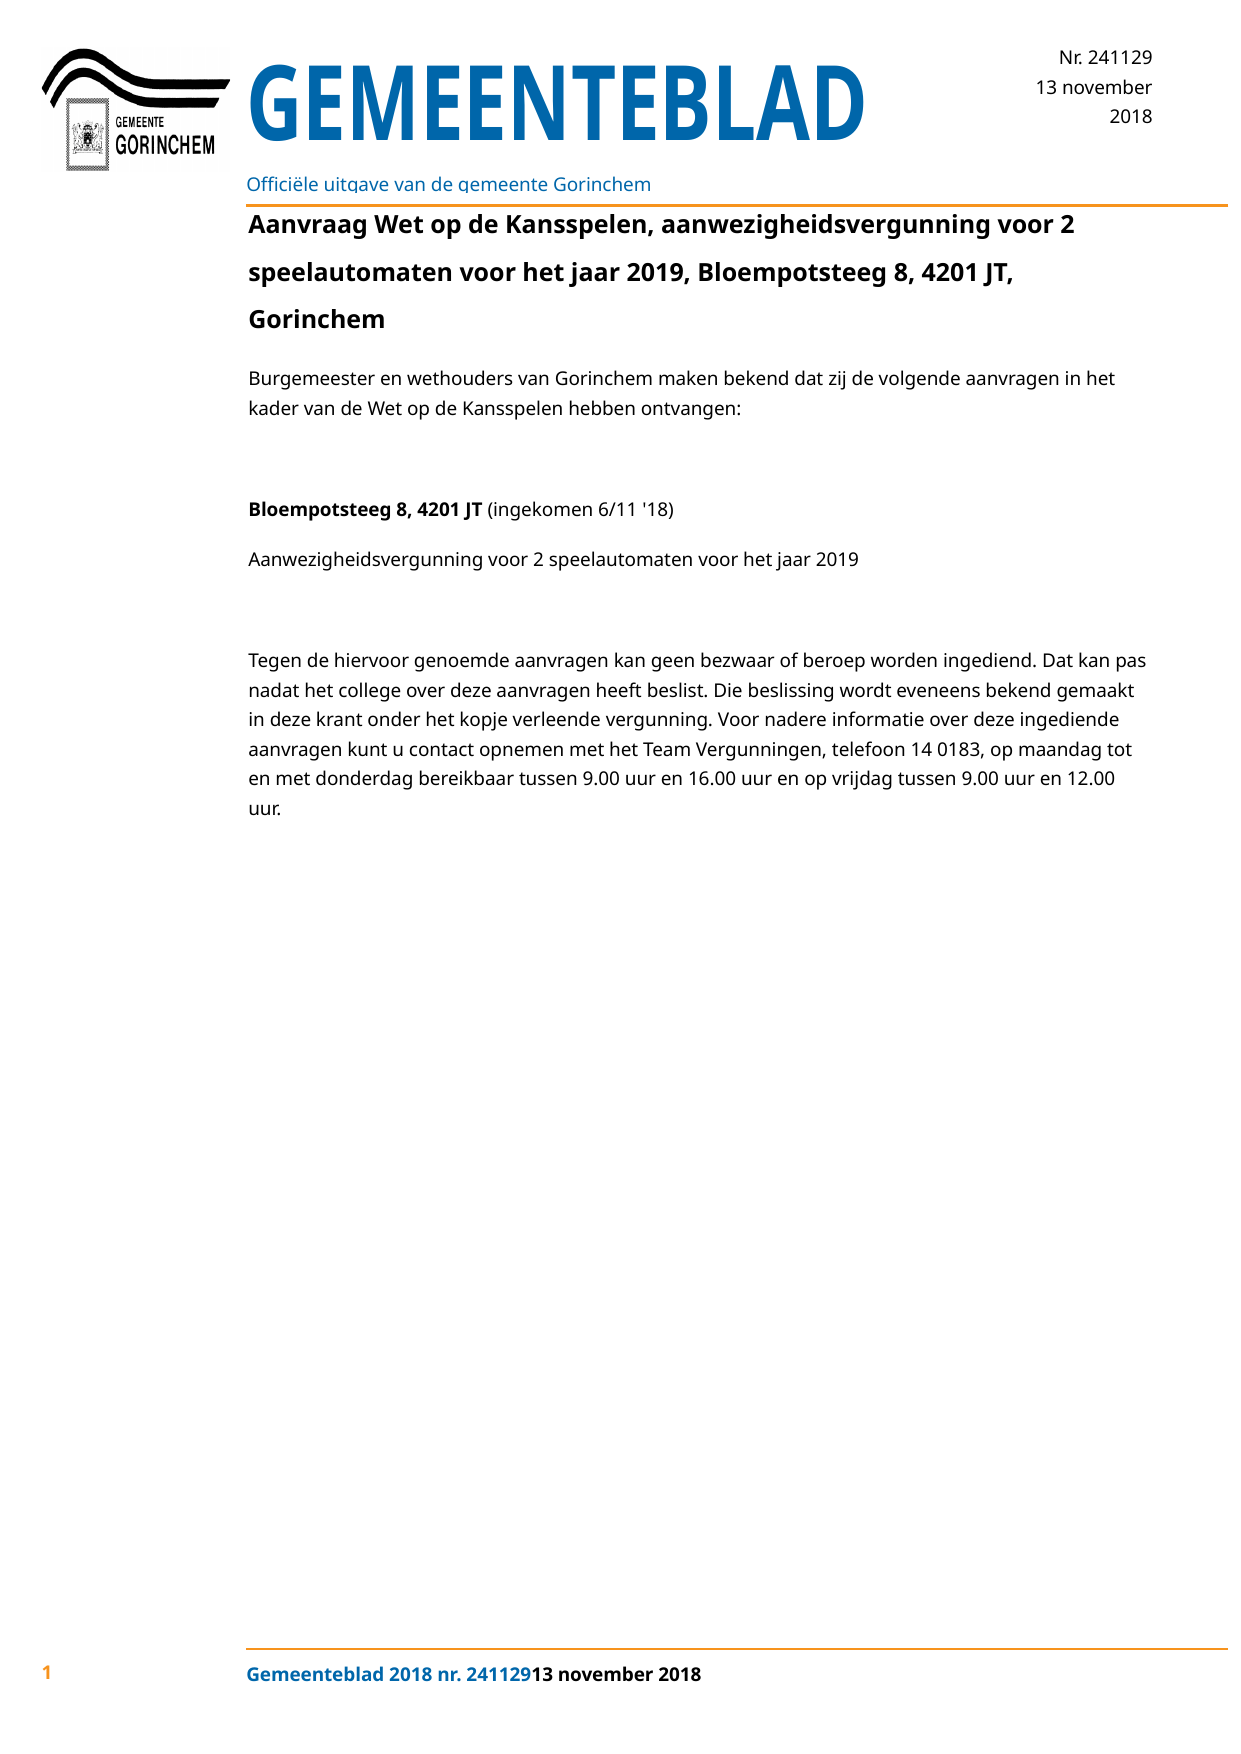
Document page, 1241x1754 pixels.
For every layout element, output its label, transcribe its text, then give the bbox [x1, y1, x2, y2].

text Aanvraag Wet op de Kansspelen, aanwezigheidsvergunning voor 2 speelautomaten voor het jaar 2019, Bloempotsteeg 8, 4201 JT, Gorinchem [248, 207, 1152, 336]
text Burgemeester en wethouders van Gorinchem maken bekend dat zij de volgende aanvragen in het kader van de Wet op de Kansspelen hebben ontvangen: [248, 366, 1152, 421]
text Bloempotsteeg 8, 4201 JT (ingekomen 6/11 '18) [248, 496, 1152, 522]
picture [41, 47, 231, 172]
text Aanwezigheidsvergunning voor 2 speelautomaten voor het jaar 2019 [248, 546, 1152, 572]
text Tegen de hiervoor genoemde aanvragen kan geen bezwaar of beroep worden ingediend. Dat kan pas nadat het college over deze aanvragen heeft beslist. Die beslissing wordt eveneens bekend gemaakt in deze krant onder het kopje verleende vergunning. Voor nadere informatie over deze ingediende aanvragen kunt u contact opnemen met het Team Vergunningen, telefoon 14 0183, op maandag tot en met donderdag bereikbaar tussen 9.00 uur en 16.00 uur en op vrijdag tussen 9.00 uur en 12.00 uur. [248, 647, 1152, 821]
